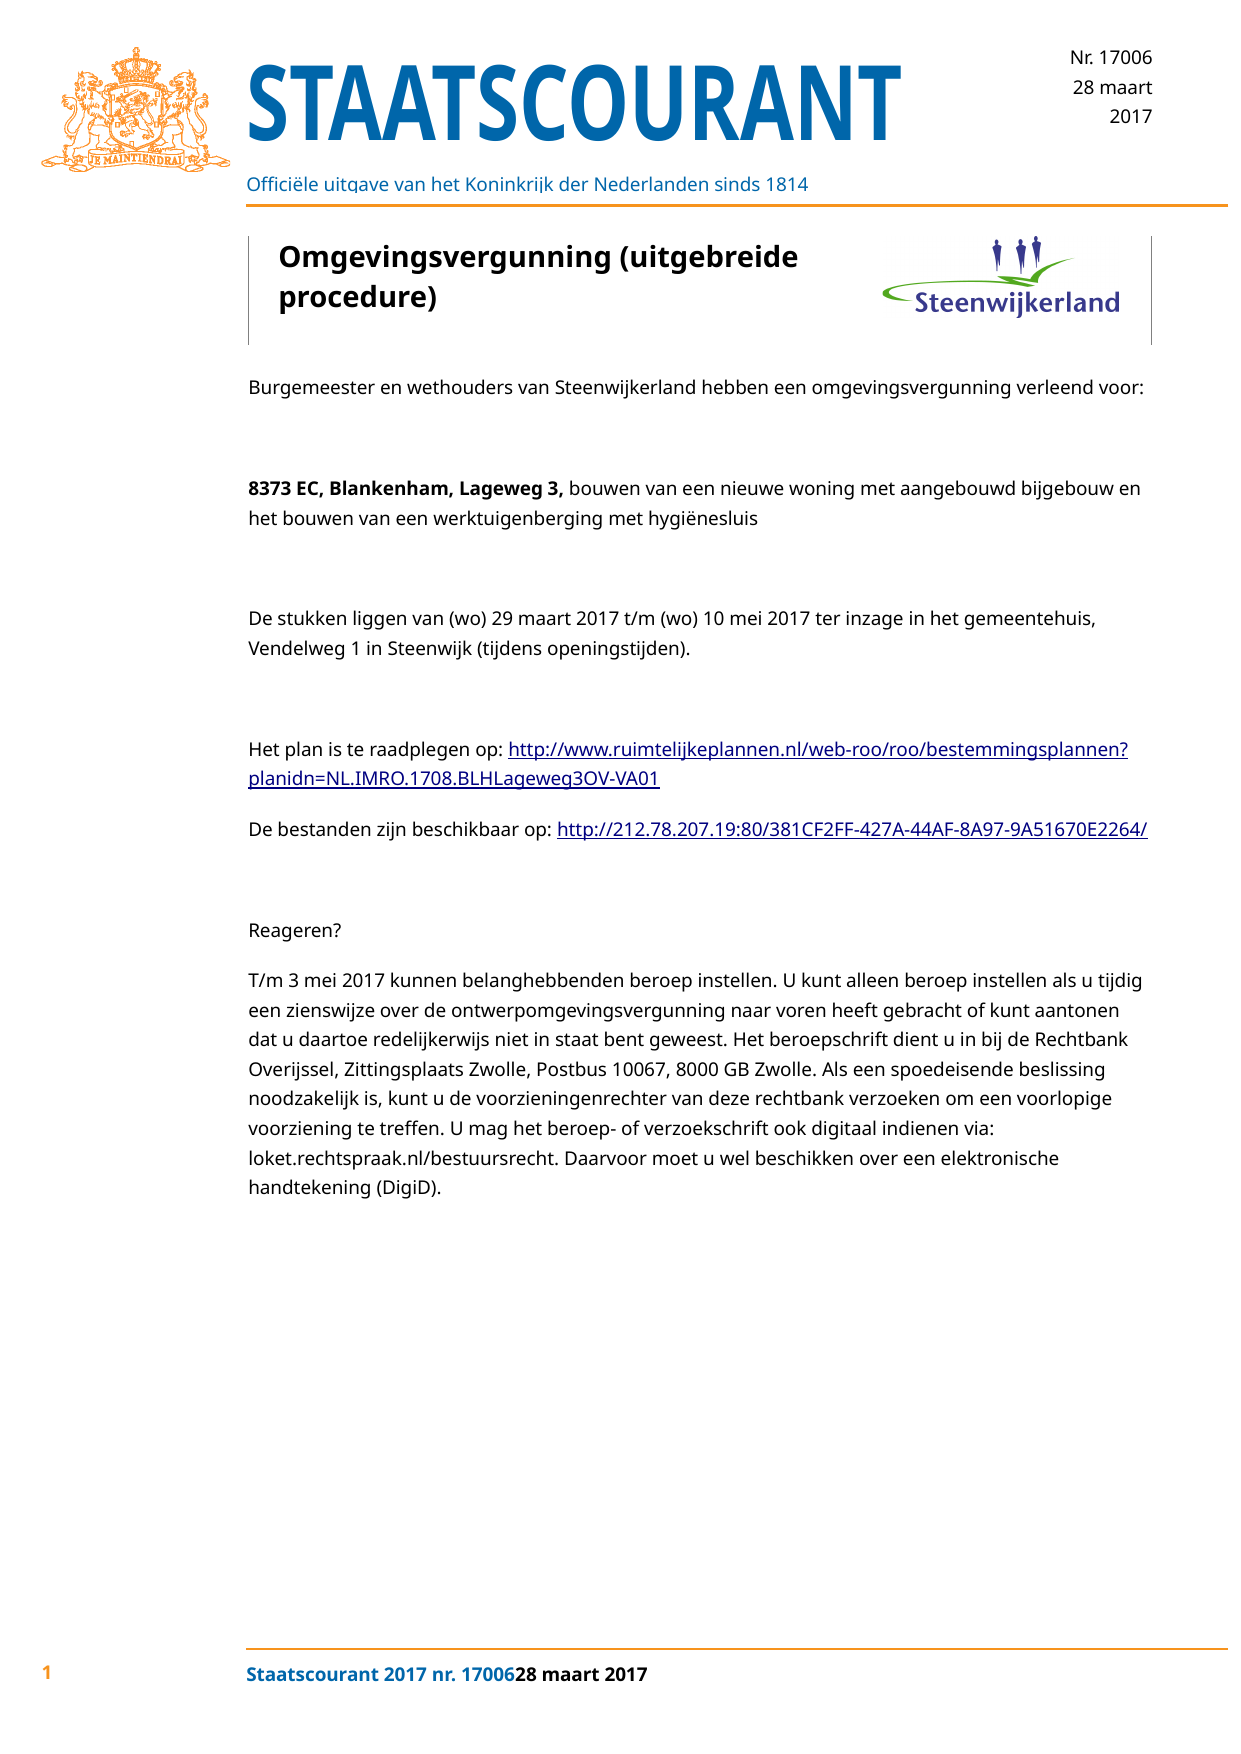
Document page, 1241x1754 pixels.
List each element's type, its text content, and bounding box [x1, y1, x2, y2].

picture [882, 236, 1119, 318]
table_header Omgevingsvergunning (uitgebreide procedure) [249, 236, 850, 345]
text De stukken liggen van (wo) 29 maart 2017 t/m (wo) 10 mei 2017 ter inzage in het gemeentehuis, Vendelweg 1 in Steenwijk (tijdens openingstijden). [248, 606, 1152, 661]
text 8373 EC, Blankenham, Lageweg 3, bouwen van een nieuwe woning met aangebouwd bijgebouw en het bouwen van een werktuigenberging met hygiënesluis [248, 475, 1152, 530]
text Reageren? [248, 917, 1152, 942]
text T/m 3 mei 2017 kunnen belanghebbenden beroep instellen. U kunt alleen beroep instellen als u tijdig een zienswijze over de ontwerpomgevingsvergunning naar voren heeft gebracht of kunt aantonen dat u daartoe redelijkerwijs niet in staat bent geweest. Het beroepschrift dient u in bij de Rechtbank Overijssel, Zittingsplaats Zwolle, Postbus 10067, 8000 GB Zwolle. Als een spoedeisende beslissing noodzakelijk is, kunt u de voorzieningenrechter van deze rechtbank verzoeken om een voorlopige voorziening te treffen. U mag het beroep- of verzoekschrift ook digitaal indienen via: loket.rechtspraak.nl/bestuursrecht. Daarvoor moet u wel beschikken over een elektronische handtekening (DigiD). [248, 967, 1152, 1200]
text Burgemeester en wethouders van Steenwijkerland hebben een omgevingsvergunning verleend voor: [248, 374, 1152, 400]
text De bestanden zijn beschikbaar op: http://212.78.207.19:80/381CF2FF-427A-44AF-8A97-9A51670E2264/ [248, 816, 1152, 842]
picture [41, 47, 231, 172]
text Het plan is te raadplegen op: http://www.ruimtelijkeplannen.nl/web-roo/roo/bestemmingsplannen?planidn=NL.IMRO.1708.BLHLageweg3OV-VA01 [248, 736, 1152, 791]
table_header [850, 236, 1151, 345]
